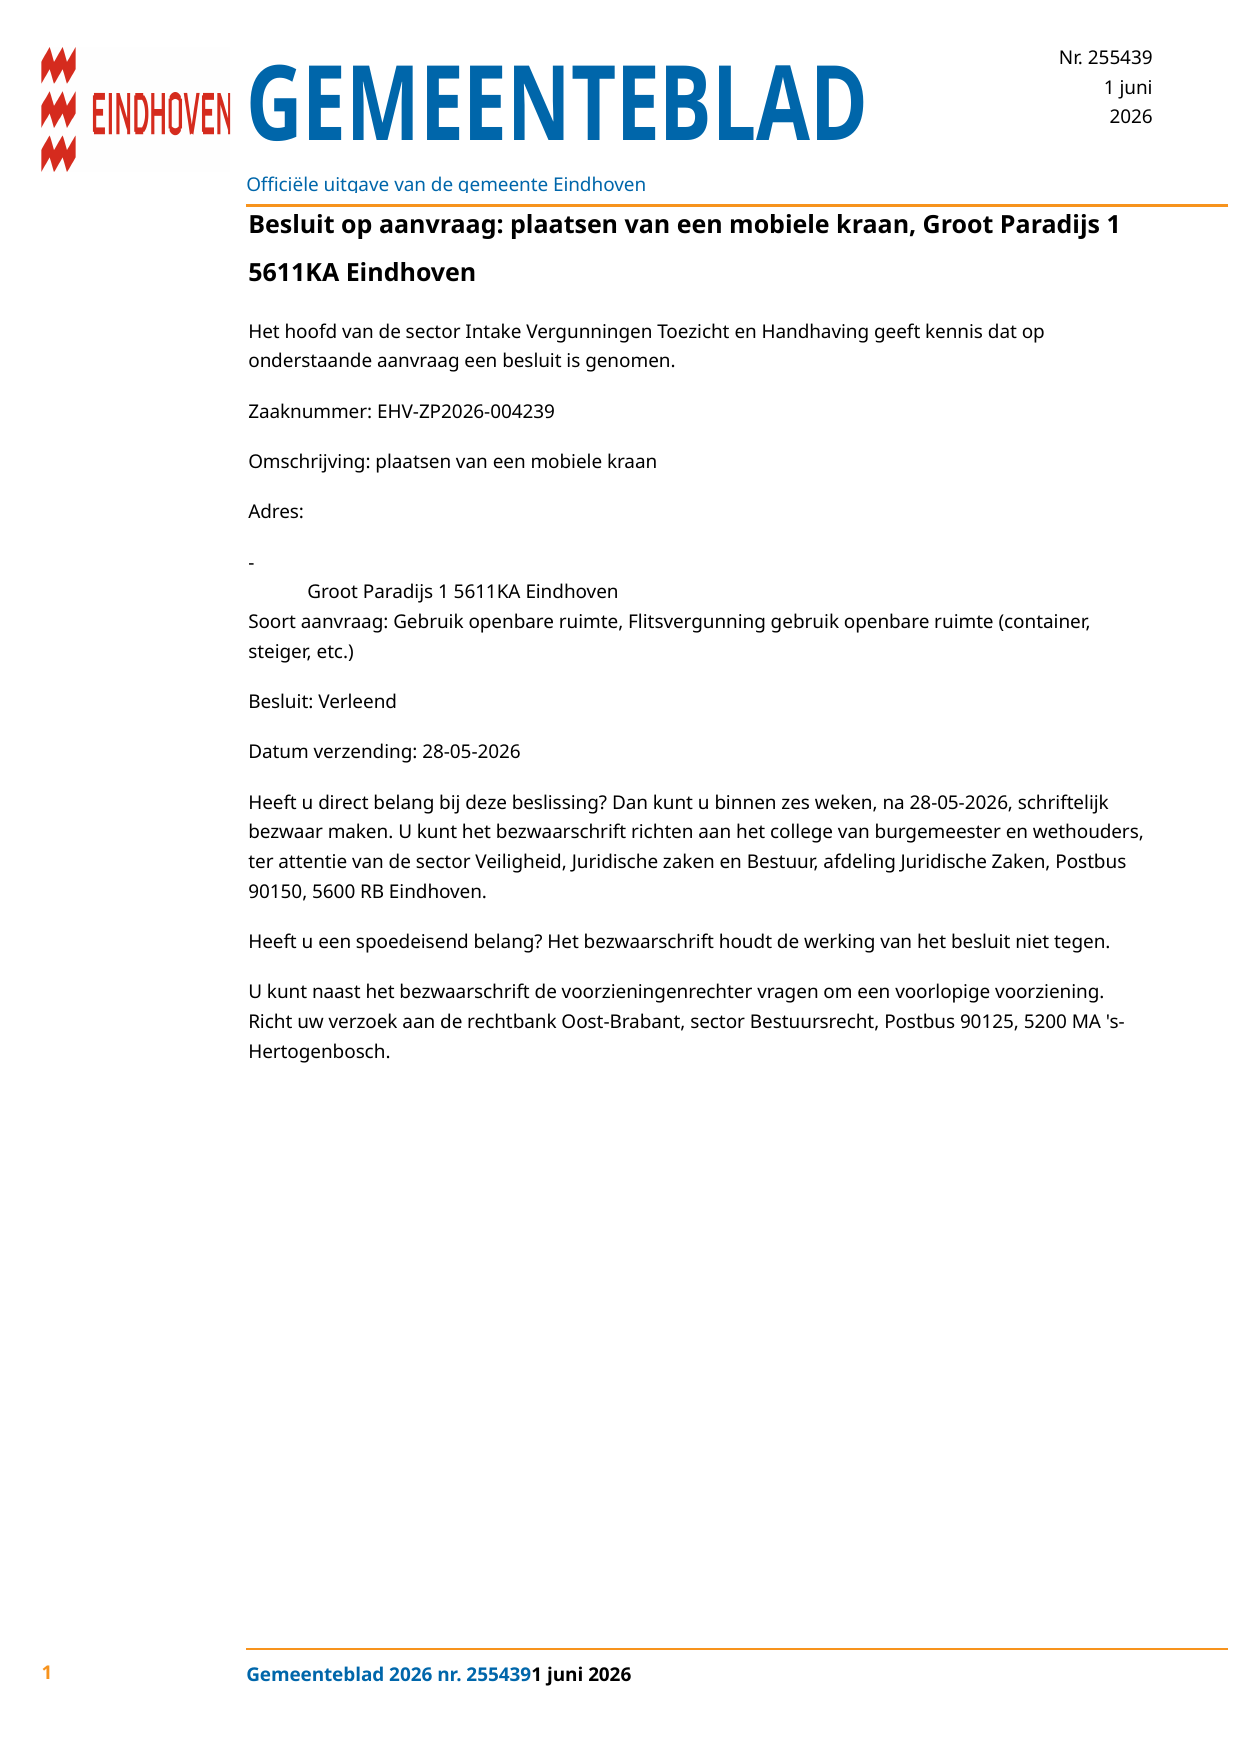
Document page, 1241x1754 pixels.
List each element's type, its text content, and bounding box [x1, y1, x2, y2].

text U kunt naast het bezwaarschrift de voorzieningenrechter vragen om een voorlopige voorziening. Richt uw verzoek aan de rechtbank Oost-Brabant, sector Bestuursrecht, Postbus 90125, 5200 MA 's-Hertogenbosch. [248, 979, 1152, 1064]
text Heeft u een spoedeisend belang? Het bezwaarschrift houdt de werking van het besluit niet tegen. [248, 928, 1152, 954]
list Groot Paradijs 1 5611KA Eindhoven [248, 579, 1152, 604]
text Soort aanvraag: Gebruik openbare ruimte, Flitsvergunning gebruik openbare ruimte (container, steiger, etc.) [248, 608, 1152, 664]
text Het hoofd van de sector Intake Vergunningen Toezicht en Handhaving geeft kennis dat op onderstaande aanvraag een besluit is genomen. [248, 318, 1152, 373]
text Besluit op aanvraag: plaatsen van een mobiele kraan, Groot Paradijs 1 5611KA Eindhoven [248, 207, 1152, 288]
text Heeft u direct belang bij deze beslissing? Dan kunt u binnen zes weken, na 28-05-2026, schriftelijk bezwaar maken. U kunt het bezwaarschrift richten aan het college van burgemeester en wethouders, ter attentie van de sector Veiligheid, Juridische zaken en Bestuur, afdeling Juridische Zaken, Postbus 90150, 5600 RB Eindhoven. [248, 789, 1152, 904]
text Datum verzending: 28-05-2026 [248, 739, 1152, 764]
text Zaaknummer: EHV-ZP2026-004239 [248, 398, 1152, 424]
text Adres: [248, 499, 1152, 524]
picture [41, 47, 231, 172]
text Besluit: Verleend [248, 688, 1152, 714]
text Omschrijving: plaatsen van een mobiele kraan [248, 448, 1152, 474]
